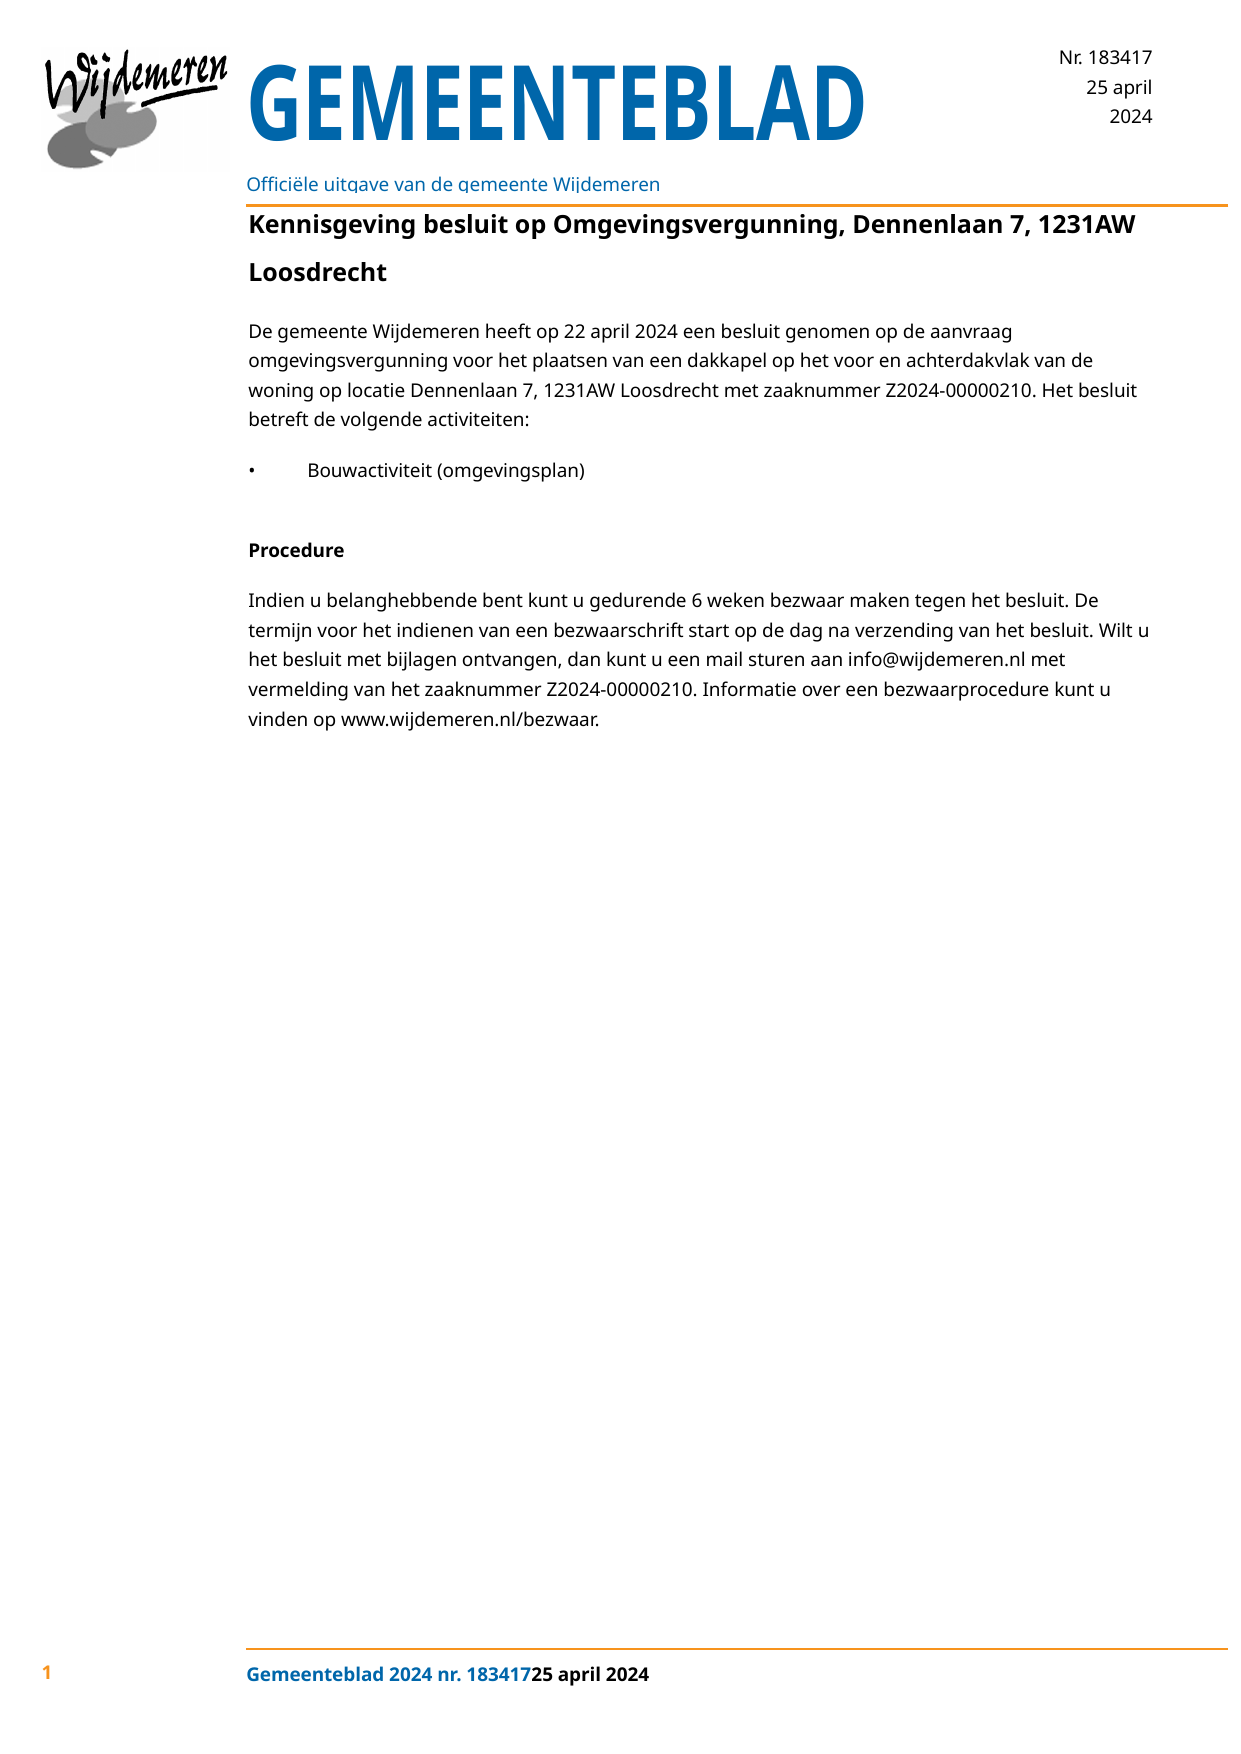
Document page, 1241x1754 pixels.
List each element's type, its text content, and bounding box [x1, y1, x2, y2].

text Indien u belanghebbende bent kunt u gedurende 6 weken bezwaar maken tegen het besluit. De termijn voor het indienen van een bezwaarschrift start op de dag na verzending van het besluit. Wilt u het besluit met bijlagen ontvangen, dan kunt u een mail sturen aan info@wijdemeren.nl met vermelding van het zaaknummer Z2024-00000210. Informatie over een bezwaarprocedure kunt u vinden op www.wijdemeren.nl/bezwaar. [248, 587, 1152, 732]
picture [41, 47, 231, 172]
text Procedure [248, 537, 1152, 563]
text De gemeente Wijdemeren heeft op 22 april 2024 een besluit genomen op de aanvraag omgevingsvergunning voor het plaatsen van een dakkapel op het voor en achterdakvlak van de woning op locatie Dennenlaan 7, 1231AW Loosdrecht met zaaknummer Z2024-00000210. Het besluit betreft de volgende activiteiten: [248, 318, 1152, 432]
text Kennisgeving besluit op Omgevingsvergunning, Dennenlaan 7, 1231AW Loosdrecht [248, 207, 1152, 288]
list Bouwactiviteit (omgevingsplan) [248, 457, 1152, 483]
